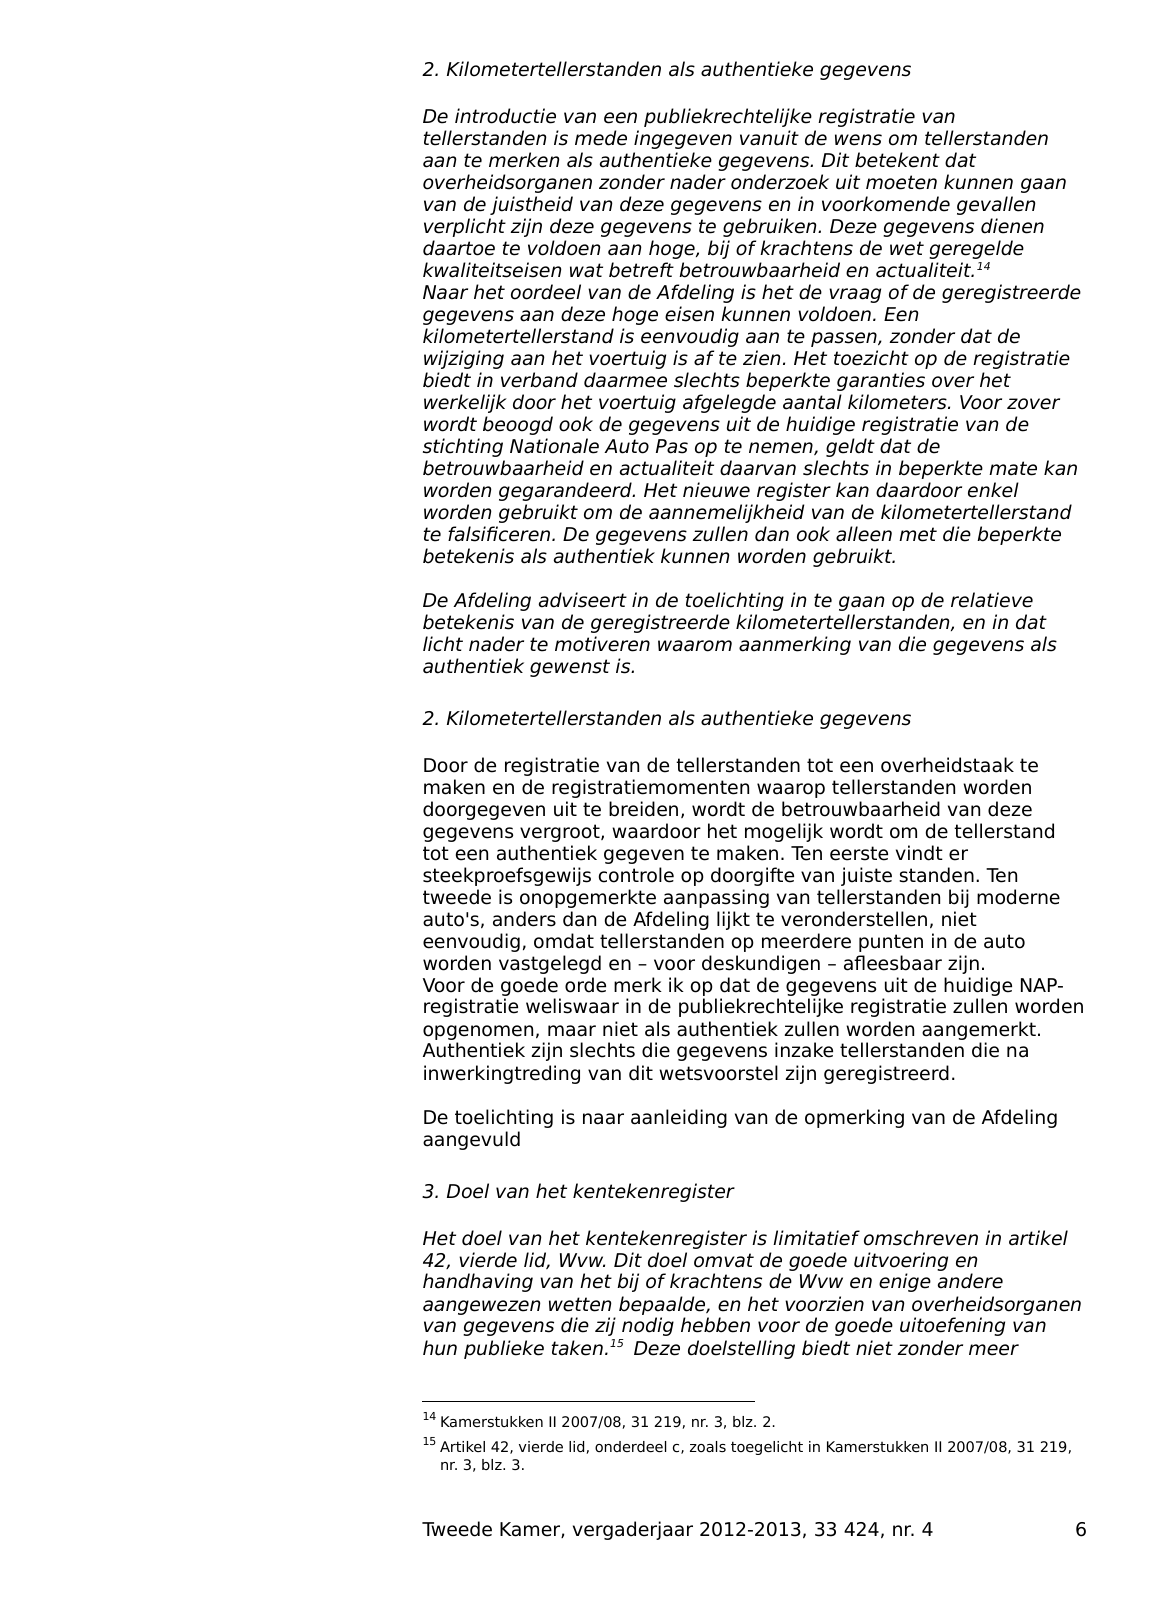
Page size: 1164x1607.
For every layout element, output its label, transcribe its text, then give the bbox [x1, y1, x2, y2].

text Door de registratie van de tellerstanden tot een overheidstaak te maken en de registratiemomenten waarop tellerstanden worden doorgegeven uit te breiden, wordt de betrouwbaarheid van deze gegevens vergroot, waardoor het mogelijk wordt om de tellerstand tot een authentiek gegeven te maken. Ten eerste vindt er steekproefsgewijs controle op doorgifte van juiste standen. Ten tweede is onopgemerkte aanpassing van tellerstanden bij moderne auto's, anders dan de Afdeling lijkt te veronderstellen, niet eenvoudig, omdat tellerstanden op meerdere punten in de auto worden vastgelegd en – voor deskundigen – afleesbaar zijn. [422, 755, 1087, 974]
text De toelichting is naar aanleiding van de opmerking van de Afdeling aangevuld [422, 1107, 1087, 1151]
text Naar het oordeel van de Afdeling is het de vraag of de geregistreerde gegevens aan deze hoge eisen kunnen voldoen. Een kilometertellerstand is eenvoudig aan te passen, zonder dat de wijziging aan het voertuig is af te zien. Het toezicht op de registratie biedt in verband daarmee slechts beperkte garanties over het werkelijk door het voertuig afgelegde aantal kilometers. Voor zover wordt beoogd ook de gegevens uit de huidige registratie van de stichting Nationale Auto Pas op te nemen, geldt dat de betrouwbaarheid en actualiteit daarvan slechts in beperkte mate kan worden gegarandeerd. Het nieuwe register kan daardoor enkel worden gebruikt om de aannemelijkheid van de kilometertellerstand te falsificeren. De gegevens zullen dan ook alleen met die beperkte betekenis als authentiek kunnen worden gebruikt. [422, 282, 1087, 568]
subtitle 3. Doel van het kentekenregister [422, 1181, 1087, 1202]
text Artikel 42, vierde lid, onderdeel c, zoals toegelicht in Kamerstukken II 2007/08, 31 219, nr. 3, blz. 3. [422, 1435, 1087, 1474]
subtitle 2. Kilometertellerstanden als authentieke gegevens [422, 59, 1087, 81]
text De introductie van een publiekrechtelijke registratie van tellerstanden is mede ingegeven vanuit de wens om tellerstanden aan te merken als authentieke gegevens. Dit betekent dat overheidsorganen zonder nader onderzoek uit moeten kunnen gaan van de juistheid van deze gegevens en in voorkomende gevallen verplicht zijn deze gegevens te gebruiken. Deze gegevens dienen daartoe te voldoen aan hoge, bij of krachtens de wet geregelde kwaliteitseisen wat betreft betrouwbaarheid en actualiteit. [422, 106, 1087, 282]
text Voor de goede orde merk ik op dat de gegevens uit de huidige NAP-registratie weliswaar in de publiekrechtelijke registratie zullen worden opgenomen, maar niet als authentiek zullen worden aangemerkt. Authentiek zijn slechts die gegevens inzake tellerstanden die na inwerkingtreding van dit wetsvoorstel zijn geregistreerd. [422, 974, 1087, 1084]
text Het doel van het kentekenregister is limitatief omschreven in artikel 42, vierde lid, Wvw. Dit doel omvat de goede uitvoering en handhaving van het bij of krachtens de Wvw en enige andere aangewezen wetten bepaalde, en het voorzien van overheidsorganen van gegevens die zij nodig hebben voor de goede uitoefening van hun publieke taken. Deze doelstelling biedt niet zonder meer [422, 1227, 1087, 1359]
subtitle 2. Kilometertellerstanden als authentieke gegevens [422, 708, 1087, 730]
text De Afdeling adviseert in de toelichting in te gaan op de relatieve betekenis van de geregistreerde kilometertellerstanden, en in dat licht nader te motiveren waarom aanmerking van die gegevens als authentiek gewenst is. [422, 590, 1087, 678]
text Kamerstukken II 2007/08, 31 219, nr. 3, blz. 2. [422, 1410, 1087, 1432]
